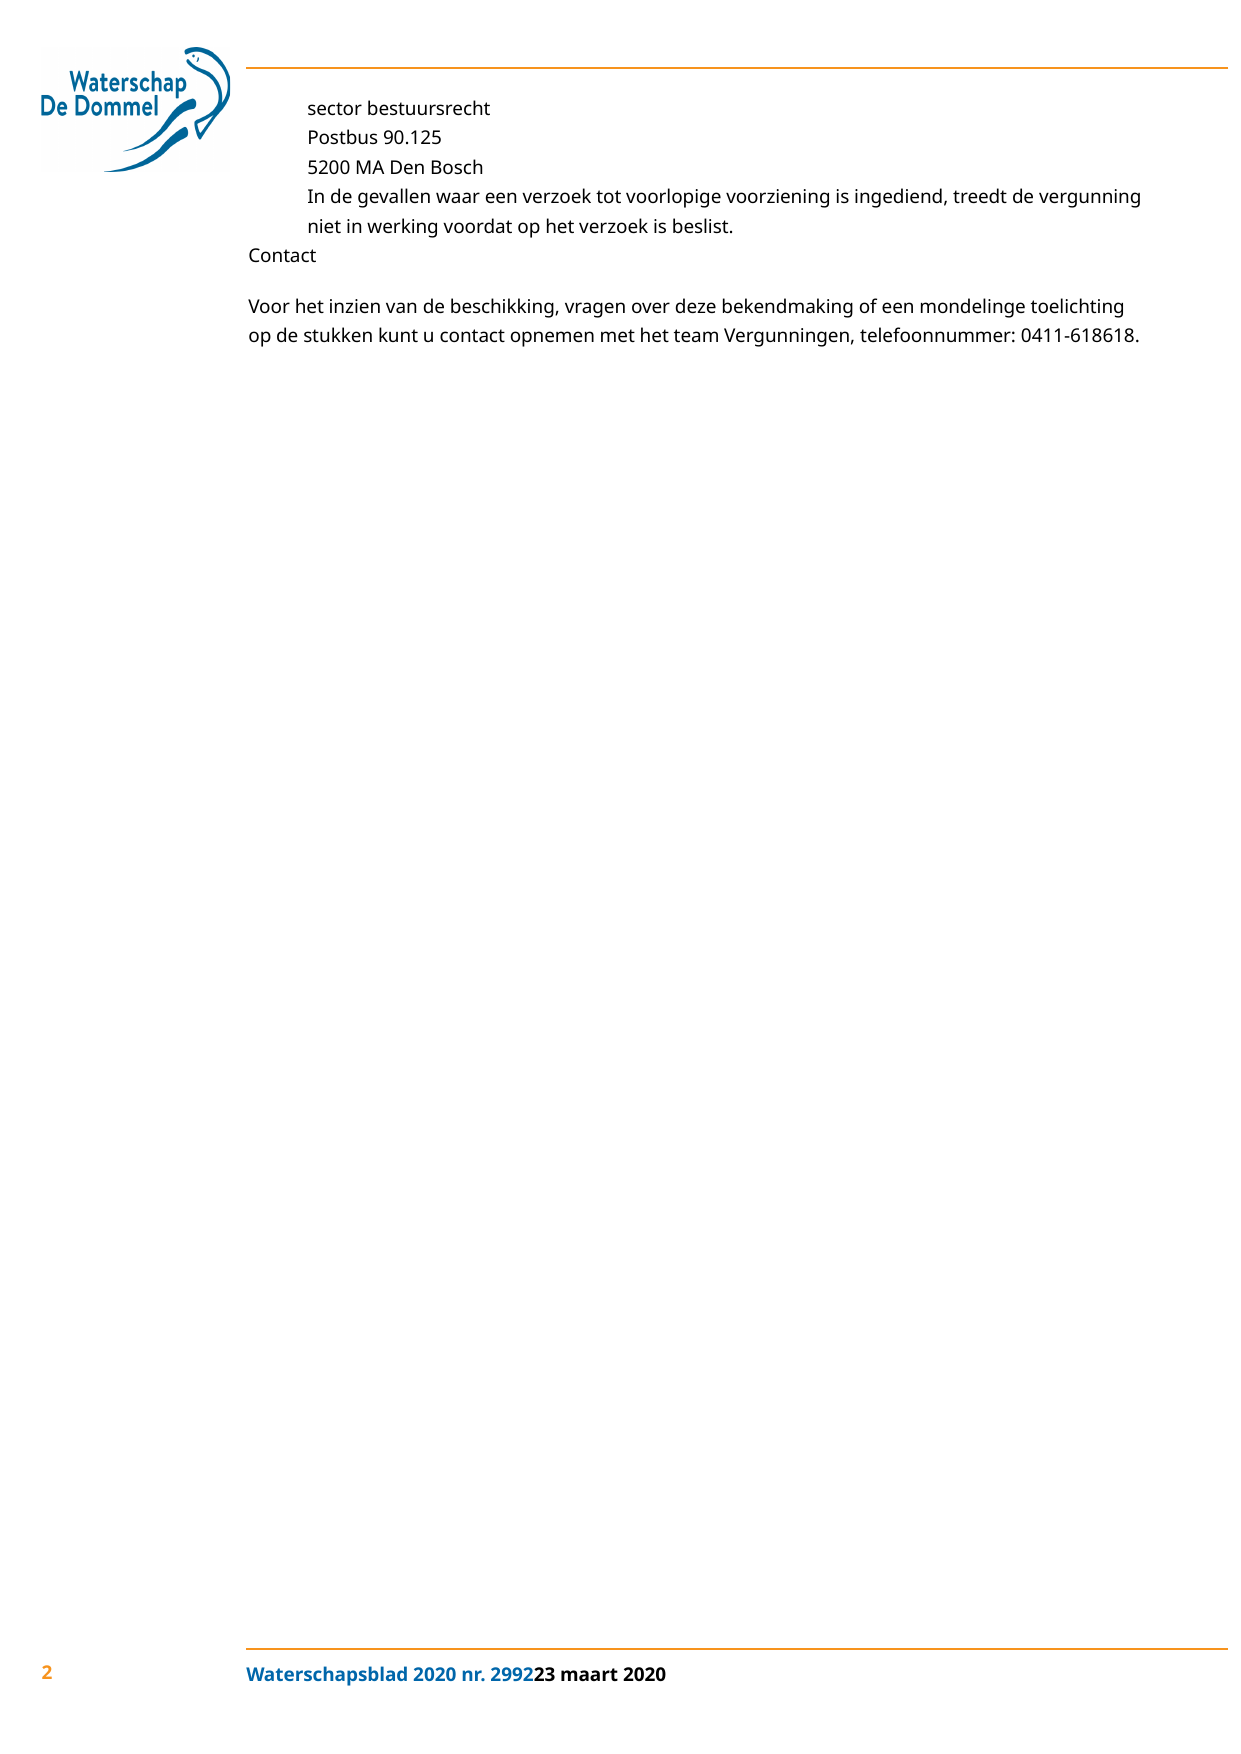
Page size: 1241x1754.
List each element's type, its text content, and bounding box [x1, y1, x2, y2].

list sector bestuursrecht [248, 95, 1152, 121]
text Contact [248, 243, 1152, 268]
picture [41, 47, 231, 172]
list In de gevallen waar een verzoek tot voorlopige voorziening is ingediend, treedt de vergunning niet in werking voordat op het verzoek is beslist. [248, 183, 1152, 239]
picture [198, 118, 210, 131]
picture [45, 99, 51, 111]
list 5200 MA Den Bosch [248, 154, 1152, 180]
text Voor het inzien van de beschikking, vragen over deze bekendmaking of een mondelinge toelichting op de stukken kunt u contact opnemen met het team Vergunningen, telefoonnummer: 0411-618618. [248, 293, 1152, 348]
picture [204, 47, 231, 76]
list Postbus 90.125 [248, 124, 1152, 150]
